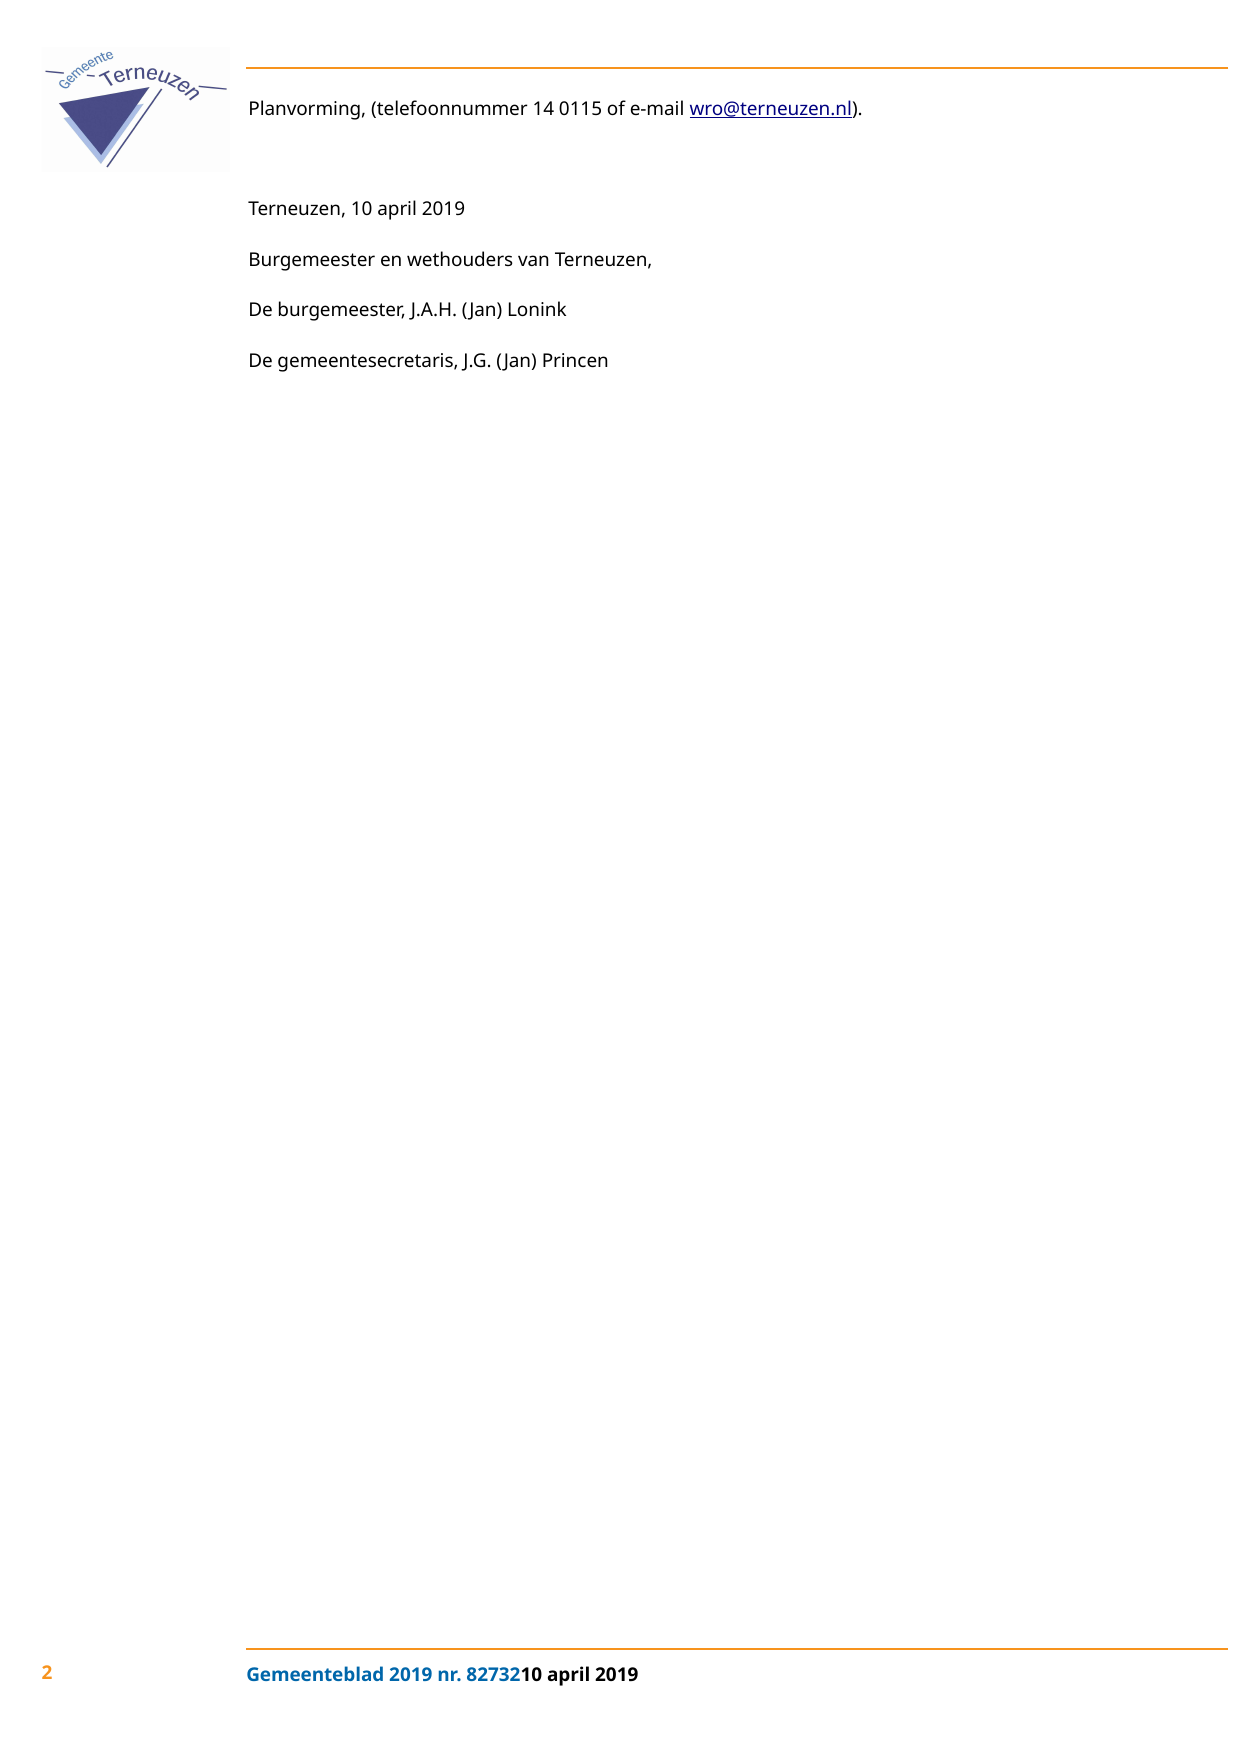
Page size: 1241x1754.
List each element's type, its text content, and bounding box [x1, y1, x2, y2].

text De burgemeester, J.A.H. (Jan) Lonink [248, 296, 1152, 322]
text De gemeentesecretaris, J.G. (Jan) Princen [248, 347, 1152, 373]
text Planvorming, (telefoonnummer 14 0115 of e-mail wro@terneuzen.nl). [248, 95, 1152, 121]
text Burgemeester en wethouders van Terneuzen, [248, 246, 1152, 272]
text Terneuzen, 10 april 2019 [248, 196, 1152, 221]
picture [41, 47, 231, 172]
